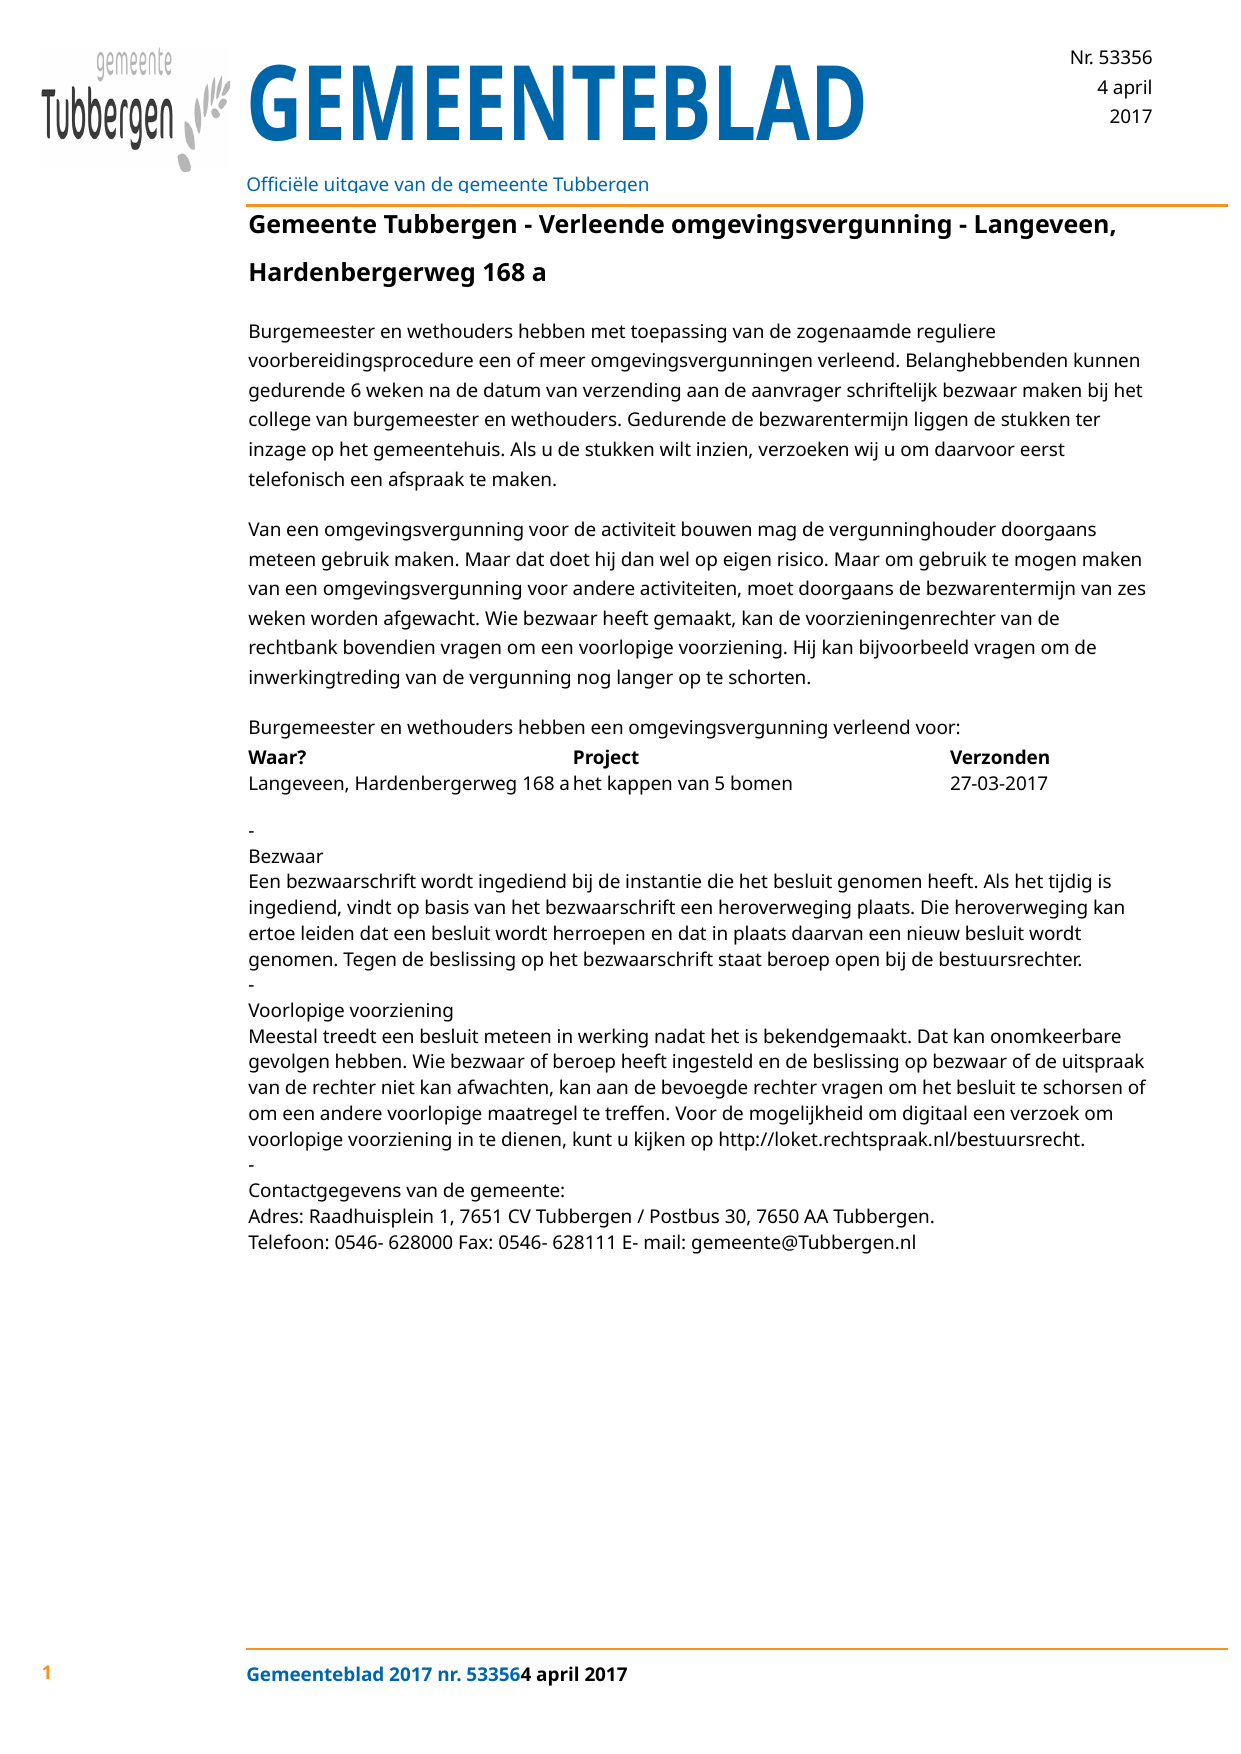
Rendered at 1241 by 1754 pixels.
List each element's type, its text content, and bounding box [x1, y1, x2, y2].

text - [248, 817, 1152, 843]
text Een bezwaarschrift wordt ingediend bij de instantie die het besluit genomen heeft. Als het tijdig is ingediend, vindt op basis van het bezwaarschrift een heroverweging plaats. Die heroverweging kan ertoe leiden dat een besluit wordt herroepen en dat in plaats daarvan een nieuw besluit wordt genomen. Tegen de beslissing op het bezwaarschrift staat beroep open bij de bestuursrechter. [248, 869, 1152, 972]
text Bezwaar [248, 843, 1152, 869]
table_cell Langeveen, Hardenbergerweg 168 a [248, 770, 573, 796]
text Voorlopige voorziening [248, 997, 1152, 1023]
text Meestal treedt een besluit meteen in werking nadat het is bekendgemaakt. Dat kan onomkeerbare gevolgen hebben. Wie bezwaar of beroep heeft ingesteld en de beslissing op bezwaar of de uitspraak van de rechter niet kan afwachten, kan aan de bevoegde rechter vragen om het besluit te schorsen of om een andere voorlopige maatregel te treffen. Voor de mogelijkheid om digitaal een verzoek om voorlopige voorziening in te dienen, kunt u kijken op http://loket.rechtspraak.nl/bestuursrecht. [248, 1023, 1152, 1152]
text Burgemeester en wethouders hebben een omgevingsvergunning verleend voor: [248, 714, 1152, 740]
text Gemeente Tubbergen - Verleende omgevingsvergunning - Langeveen, Hardenbergerweg 168 a [248, 207, 1152, 288]
picture [41, 47, 231, 172]
text Van een omgevingsvergunning voor de activiteit bouwen mag de vergunninghouder doorgaans meteen gebruik maken. Maar dat doet hij dan wel op eigen risico. Maar om gebruik te mogen maken van een omgevingsvergunning voor andere activiteiten, moet doorgaans de bezwarentermijn van zes weken worden afgewacht. Wie bezwaar heeft gemaakt, kan de voorzieningenrechter van de rechtbank bovendien vragen om een voorlopige voorziening. Hij kan bijvoorbeeld vragen om de inwerkingtreding van de vergunning nog langer op te schorten. [248, 516, 1152, 690]
text Adres: Raadhuisplein 1, 7651 CV Tubbergen / Postbus 30, 7650 AA Tubbergen. [248, 1203, 1152, 1229]
text - [248, 1152, 1152, 1177]
table_header Waar? [248, 744, 573, 770]
table_header Project [573, 744, 950, 770]
text Contactgegevens van de gemeente: [248, 1177, 1152, 1203]
text - [248, 972, 1152, 997]
text Telefoon: 0546- 628000 Fax: 0546- 628111 E- mail: gemeente@Tubbergen.nl [248, 1229, 1152, 1254]
table_cell 27-03-2017 [950, 770, 1152, 796]
table_cell het kappen van 5 bomen [573, 770, 950, 796]
text Burgemeester en wethouders hebben met toepassing van de zogenaamde reguliere voorbereidingsprocedure een of meer omgevingsvergunningen verleend. Belanghebbenden kunnen gedurende 6 weken na de datum van verzending aan de aanvrager schriftelijk bezwaar maken bij het college van burgemeester en wethouders. Gedurende de bezwarentermijn liggen de stukken ter inzage op het gemeentehuis. Als u de stukken wilt inzien, verzoeken wij u om daarvoor eerst telefonisch een afspraak te maken. [248, 318, 1152, 492]
table_header Verzonden [950, 744, 1152, 770]
